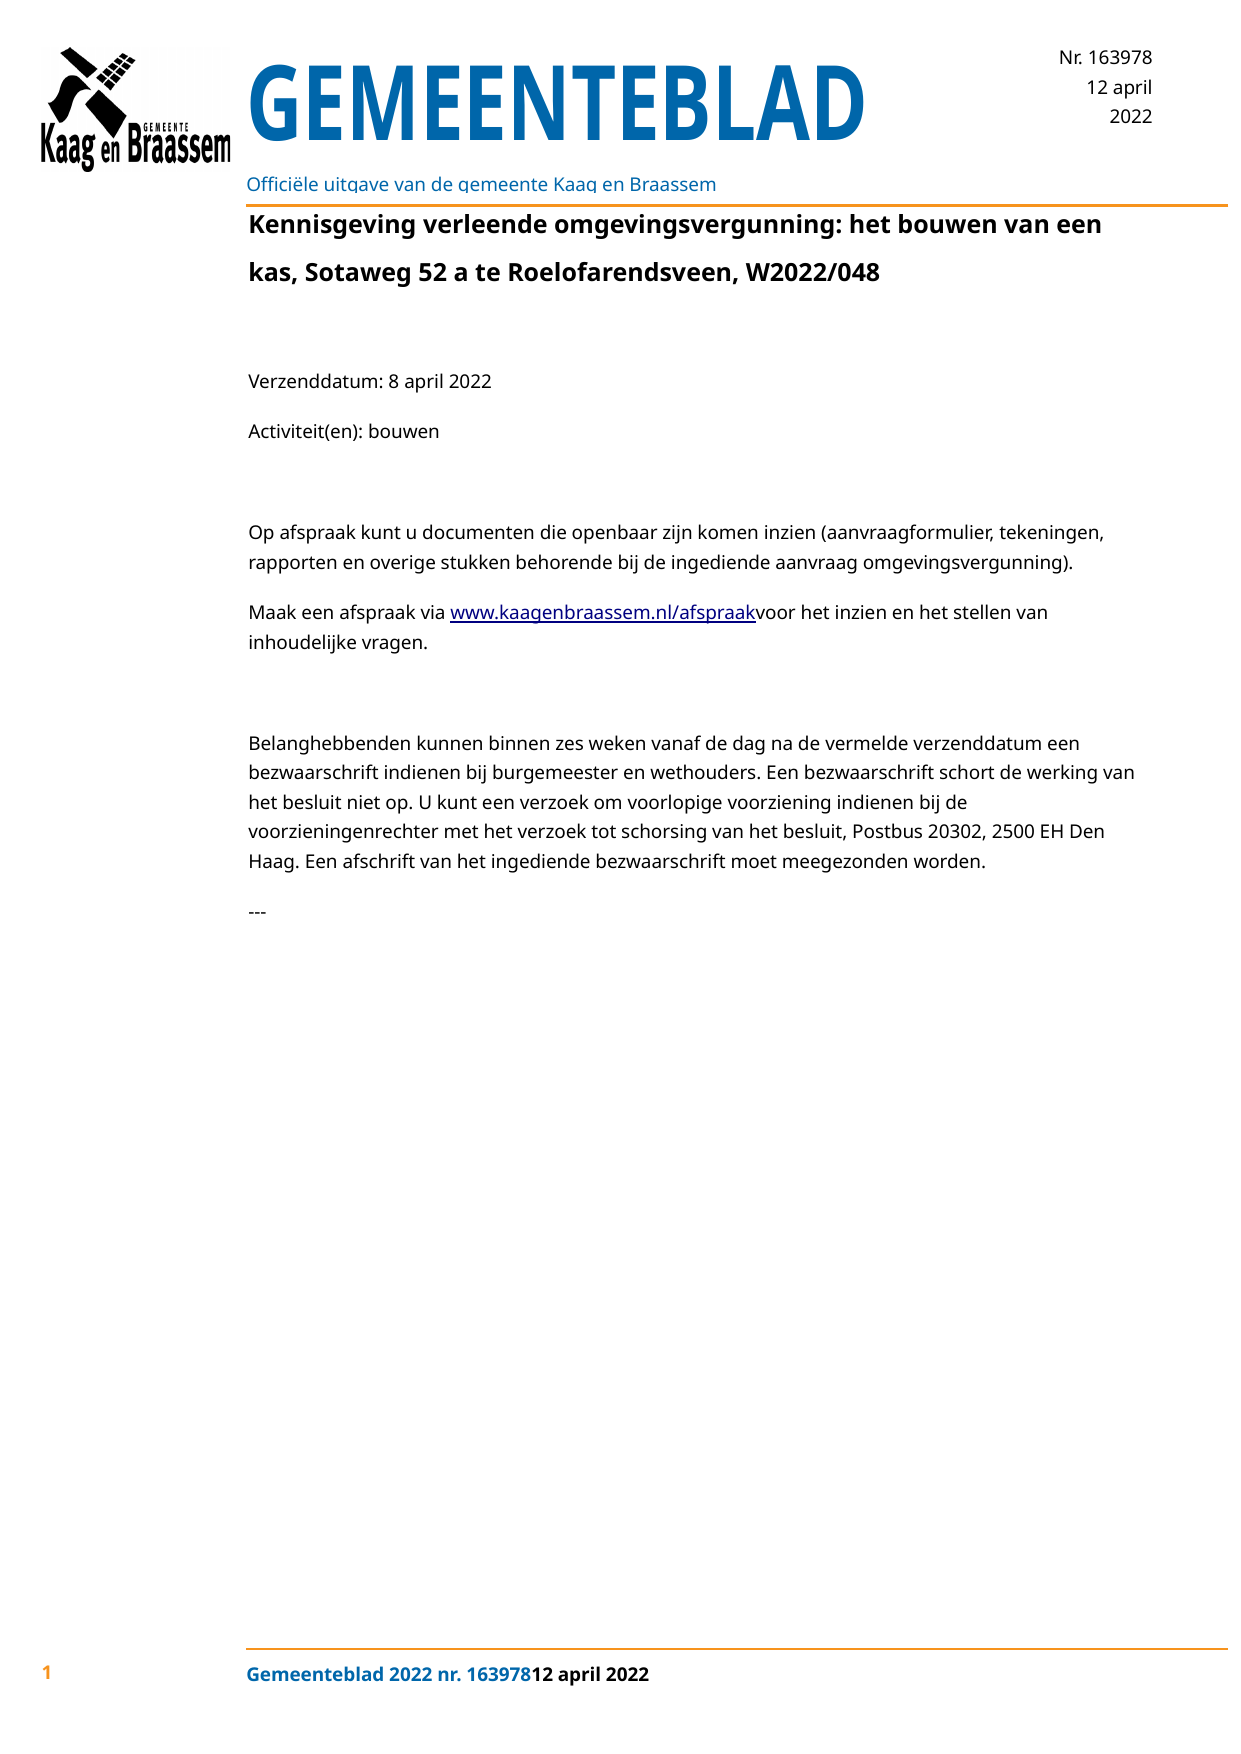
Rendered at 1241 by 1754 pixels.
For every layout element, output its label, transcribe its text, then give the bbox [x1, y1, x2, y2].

text Activiteit(en): bouwen [248, 419, 1152, 444]
text Maak een afspraak via www.kaagenbraassem.nl/afspraakvoor het inzien en het stellen van inhoudelijke vragen. [248, 599, 1152, 655]
text Op afspraak kunt u documenten die openbaar zijn komen inzien (aanvraagformulier, tekeningen, rapporten en overige stukken behorende bij de ingediende aanvraag omgevingsvergunning). [248, 519, 1152, 575]
picture [41, 47, 231, 172]
text Kennisgeving verleende omgevingsvergunning: het bouwen van een kas, Sotaweg 52 a te Roelofarendsveen, W2022/048 [248, 207, 1152, 288]
text Belanghebbenden kunnen binnen zes weken vanaf de dag na de vermelde verzenddatum een bezwaarschrift indienen bij burgemeester en wethouders. Een bezwaarschrift schort de werking van het besluit niet op. U kunt een verzoek om voorlopige voorziening indienen bij de voorzieningenrechter met het verzoek tot schorsing van het besluit, Postbus 20302, 2500 EH Den Haag. Een afschrift van het ingediende bezwaarschrift moet meegezonden worden. [248, 730, 1152, 874]
text Verzenddatum: 8 april 2022 [248, 368, 1152, 394]
text --- [248, 899, 1152, 924]
